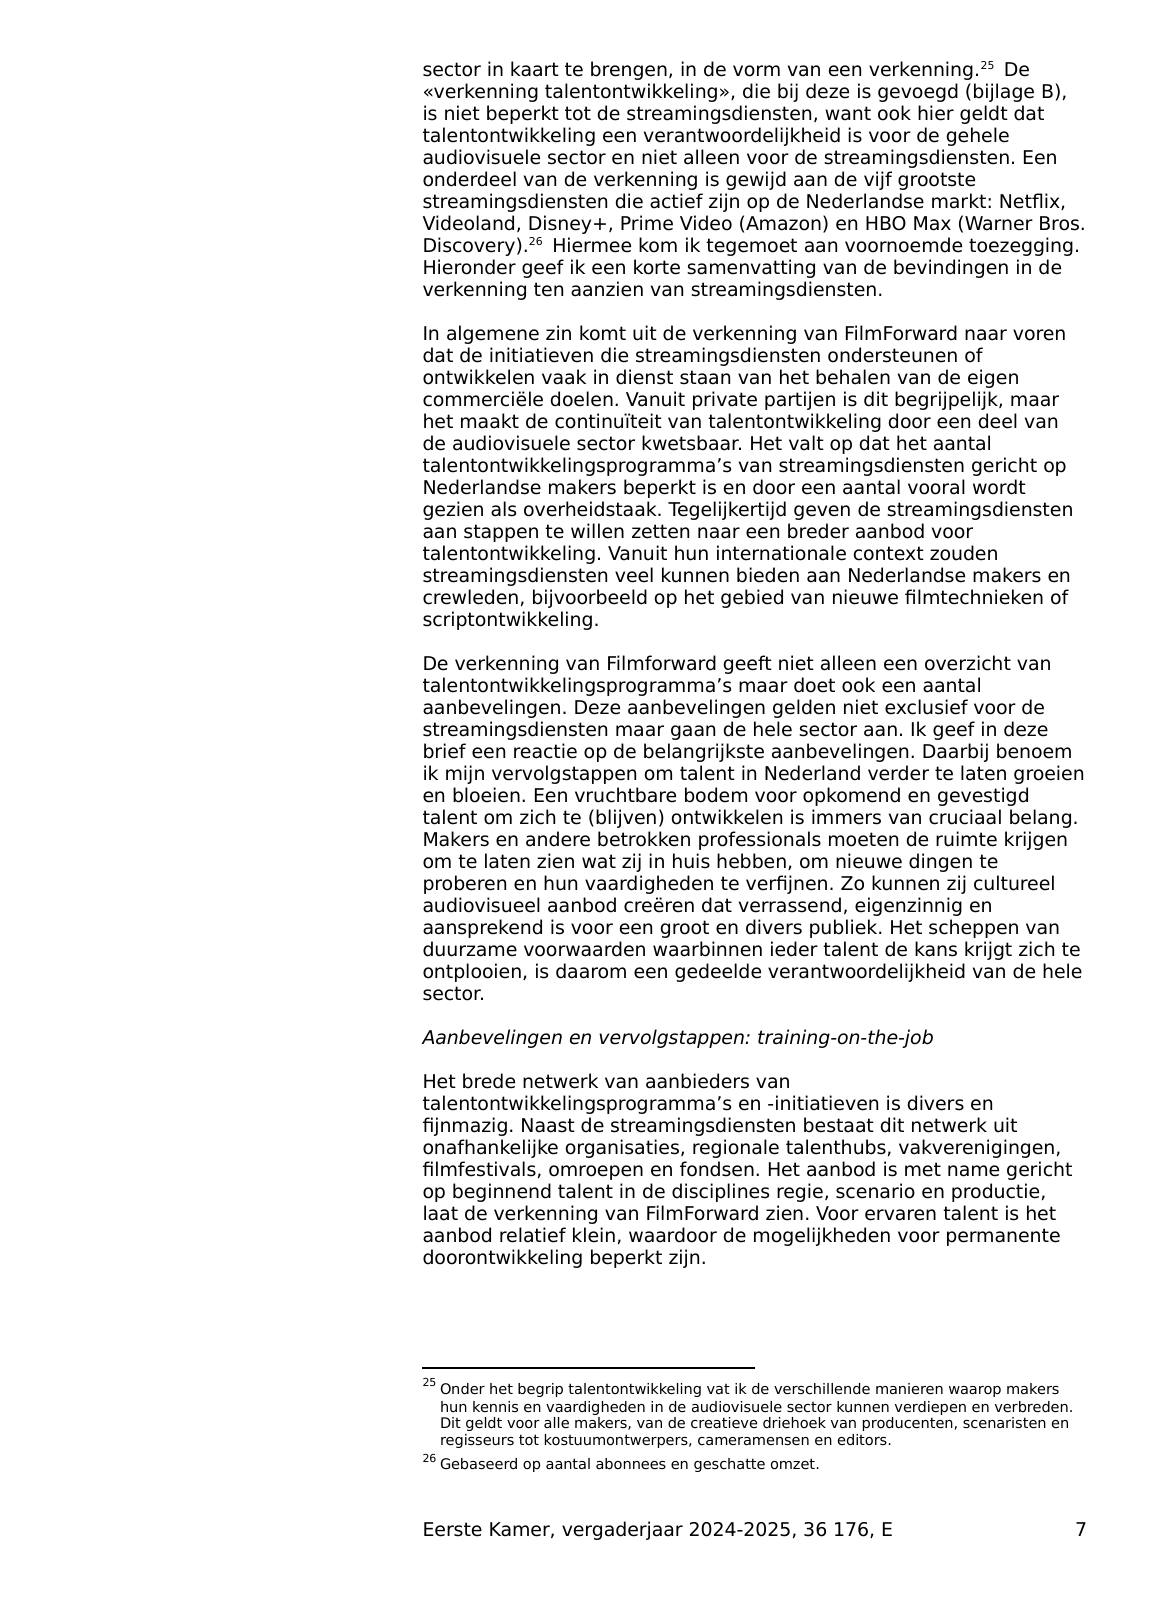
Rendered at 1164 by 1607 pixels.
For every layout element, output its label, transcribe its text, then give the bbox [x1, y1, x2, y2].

subtitle Aanbevelingen en vervolgstappen: training-on-the-job [422, 1027, 1087, 1049]
text sector in kaart te brengen, in de vorm van een verkenning. De «verkenning talentontwikkeling», die bij deze is gevoegd (bijlage B), is niet beperkt tot de streamingsdiensten, want ook hier geldt dat talentontwikkeling een verantwoordelijkheid is voor de gehele audiovisuele sector en niet alleen voor de streamingsdiensten. Een onderdeel van de verkenning is gewijd aan de vijf grootste streamingsdiensten die actief zijn op de Nederlandse markt: Netflix, Videoland, Disney+, Prime Video (Amazon) en HBO Max (Warner Bros. Discovery). Hiermee kom ik tegemoet aan voornoemde toezegging. Hieronder geef ik een korte samenvatting van de bevindingen in de verkenning ten aanzien van streamingsdiensten. [422, 59, 1087, 301]
text In algemene zin komt uit de verkenning van FilmForward naar voren dat de initiatieven die streamingsdiensten ondersteunen of ontwikkelen vaak in dienst staan van het behalen van de eigen commerciële doelen. Vanuit private partijen is dit begrijpelijk, maar het maakt de continuïteit van talentontwikkeling door een deel van de audiovisuele sector kwetsbaar. Het valt op dat het aantal talentontwikkelingsprogramma’s van streamingsdiensten gericht op Nederlandse makers beperkt is en door een aantal vooral wordt gezien als overheidstaak. Tegelijkertijd geven de streamingsdiensten aan stappen te willen zetten naar een breder aanbod voor talentontwikkeling. Vanuit hun internationale context zouden streamingsdiensten veel kunnen bieden aan Nederlandse makers en crewleden, bijvoorbeeld op het gebied van nieuwe filmtechnieken of scriptontwikkeling. [422, 323, 1087, 631]
text Het brede netwerk van aanbieders van talentontwikkelingsprogramma’s en -initiatieven is divers en fijnmazig. Naast de streamingsdiensten bestaat dit netwerk uit onafhankelijke organisaties, regionale talenthubs, vakverenigingen, filmfestivals, omroepen en fondsen. Het aanbod is met name gericht op beginnend talent in de disciplines regie, scenario en productie, laat de verkenning van FilmForward zien. Voor ervaren talent is het aanbod relatief klein, waardoor de mogelijkheden voor permanente doorontwikkeling beperkt zijn. [422, 1071, 1087, 1269]
text De verkenning van Filmforward geeft niet alleen een overzicht van talentontwikkelingsprogramma’s maar doet ook een aantal aanbevelingen. Deze aanbevelingen gelden niet exclusief voor de streamingsdiensten maar gaan de hele sector aan. Ik geef in deze brief een reactie op de belangrijkste aanbevelingen. Daarbij benoem ik mijn vervolgstappen om talent in Nederland verder te laten groeien en bloeien. Een vruchtbare bodem voor opkomend en gevestigd talent om zich te (blijven) ontwikkelen is immers van cruciaal belang. Makers en andere betrokken professionals moeten de ruimte krijgen om te laten zien wat zij in huis hebben, om nieuwe dingen te proberen en hun vaardigheden te verfijnen. Zo kunnen zij cultureel audiovisueel aanbod creëren dat verrassend, eigenzinnig en aansprekend is voor een groot en divers publiek. Het scheppen van duurzame voorwaarden waarbinnen ieder talent de kans krijgt zich te ontplooien, is daarom een gedeelde verantwoordelijkheid van de hele sector. [422, 653, 1087, 1004]
text Gebaseerd op aantal abonnees en geschatte omzet. [422, 1452, 1087, 1474]
text Onder het begrip talentontwikkeling vat ik de verschillende manieren waarop makers hun kennis en vaardigheden in de audiovisuele sector kunnen verdiepen en verbreden. Dit geldt voor alle makers, van de creatieve driehoek van producenten, scenaristen en regisseurs tot kostuumontwerpers, cameramensen en editors. [422, 1377, 1087, 1449]
